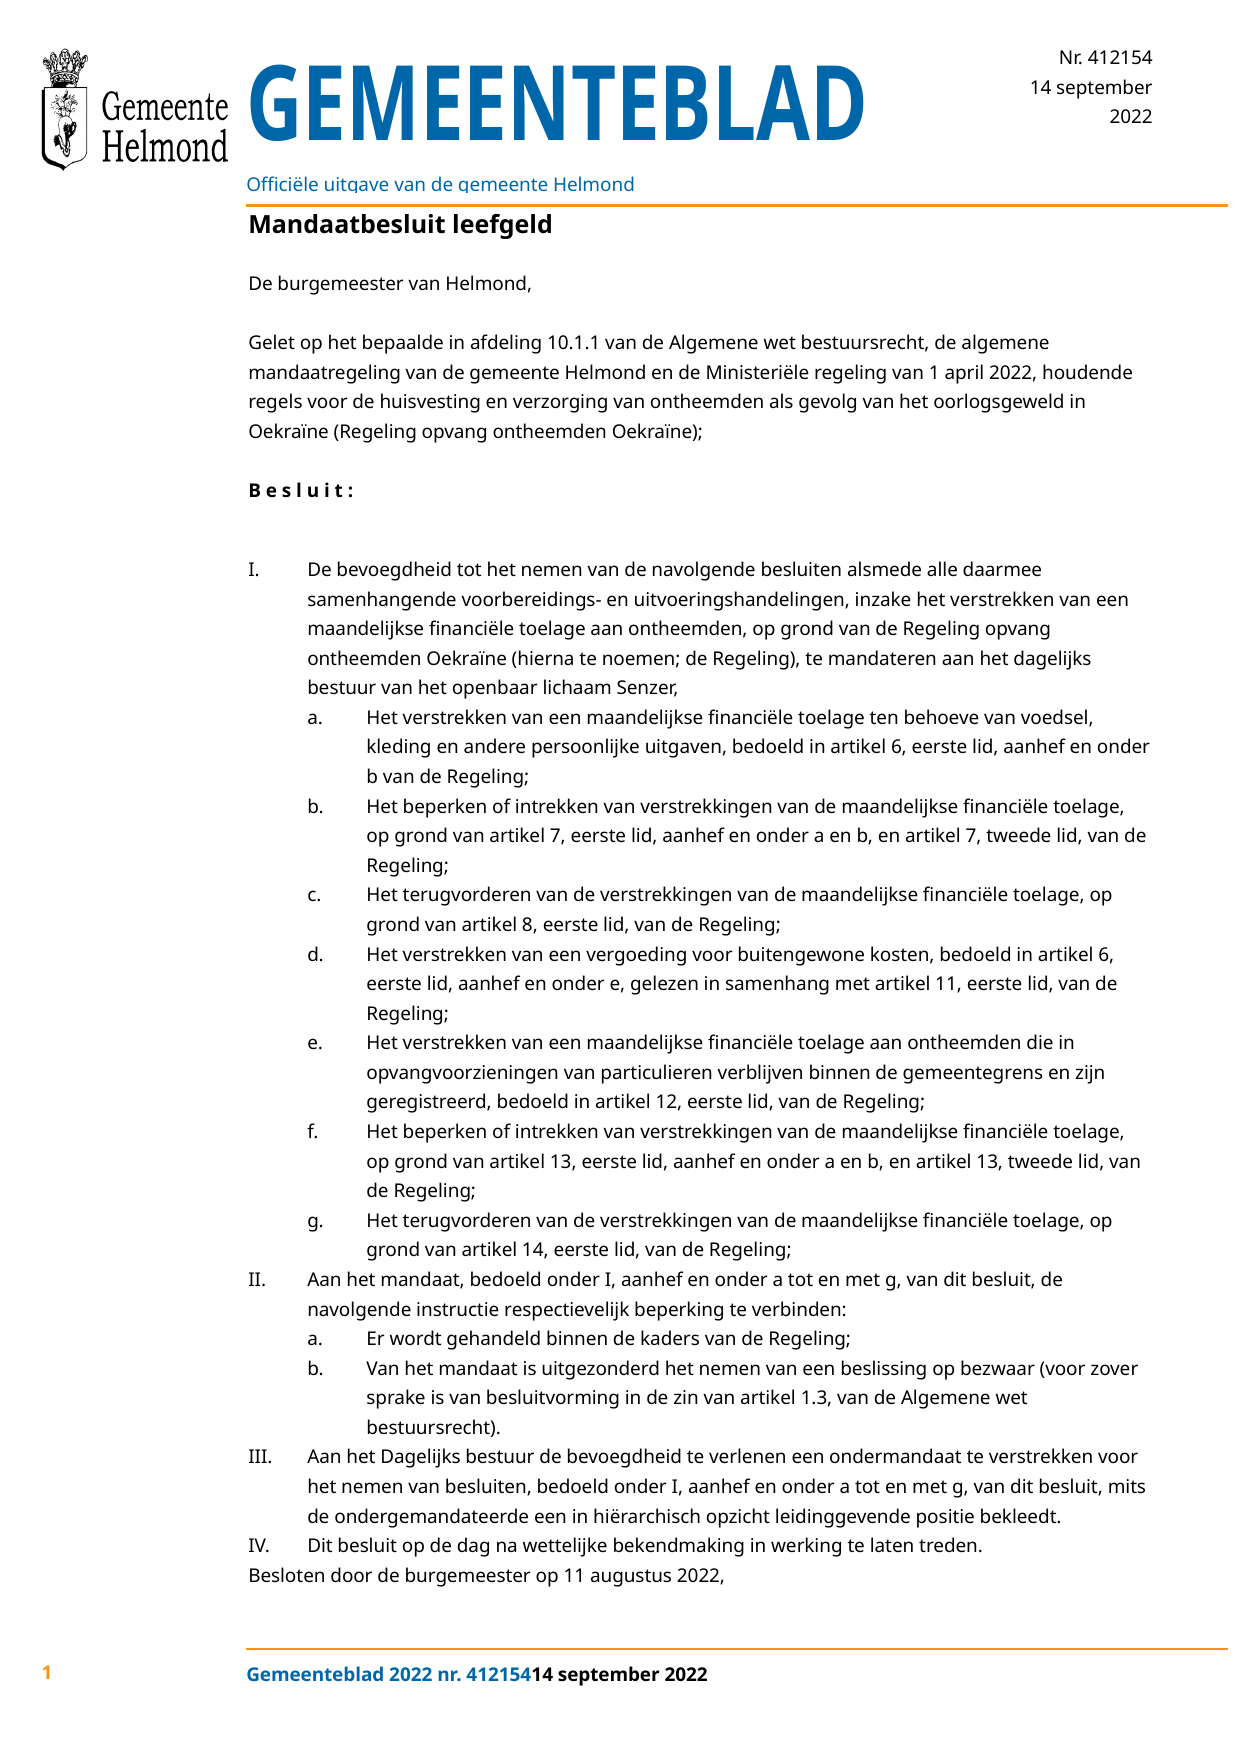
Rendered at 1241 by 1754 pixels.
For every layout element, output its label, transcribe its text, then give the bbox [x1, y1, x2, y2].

list Van het mandaat is uitgezonderd het nemen van een beslissing op bezwaar (voor zover sprake is van besluitvorming in de zin van artikel 1.3, van de Algemene wet bestuursrecht). [307, 1355, 1152, 1440]
picture [41, 47, 231, 172]
text De burgemeester van Helmond, [248, 270, 1152, 296]
list Het verstrekken van een maandelijkse financiële toelage ten behoeve van voedsel, kleding en andere persoonlijke uitgaven, bedoeld in artikel 6, eerste lid, aanhef en onder b van de Regeling; [307, 704, 1152, 789]
list De bevoegdheid tot het nemen van de navolgende besluiten alsmede alle daarmee samenhangende voorbereidings- en uitvoeringshandelingen, inzake het verstrekken van een maandelijkse financiële toelage aan ontheemden, op grond van de Regeling opvang ontheemden Oekraïne (hierna te noemen; de Regeling), te mandateren aan het dagelijks bestuur van het openbaar lichaam Senzer, [248, 556, 1152, 700]
text Besloten door de burgemeester op 11 augustus 2022, [248, 1562, 1152, 1588]
list Het beperken of intrekken van verstrekkingen van de maandelijkse financiële toelage, op grond van artikel 7, eerste lid, aanhef en onder a en b, en artikel 7, tweede lid, van de Regeling; [307, 793, 1152, 878]
list Aan het Dagelijks bestuur de bevoegdheid te verlenen een ondermandaat te verstrekken voor het nemen van besluiten, bedoeld onder I, aanhef en onder a tot en met g, van dit besluit, mits de ondergemandateerde een in hiërarchisch opzicht leidinggevende positie bekleedt. [248, 1444, 1152, 1529]
list Het terugvorderen van de verstrekkingen van de maandelijkse financiële toelage, op grond van artikel 8, eerste lid, van de Regeling; [307, 882, 1152, 937]
text Mandaatbesluit leefgeld [248, 207, 1152, 241]
text B e s l u i t : [248, 477, 1152, 503]
list Het terugvorderen van de verstrekkingen van de maandelijkse financiële toelage, op grond van artikel 14, eerste lid, van de Regeling; [307, 1207, 1152, 1262]
list Het verstrekken van een vergoeding voor buitengewone kosten, bedoeld in artikel 6, eerste lid, aanhef en onder e, gelezen in samenhang met artikel 11, eerste lid, van de Regeling; [307, 941, 1152, 1026]
list Het verstrekken van een maandelijkse financiële toelage aan ontheemden die in opvangvoorzieningen van particulieren verblijven binnen de gemeentegrens en zijn geregistreerd, bedoeld in artikel 12, eerste lid, van de Regeling; [307, 1029, 1152, 1114]
list Aan het mandaat, bedoeld onder I, aanhef en onder a tot en met g, van dit besluit, de navolgende instructie respectievelijk beperking te verbinden: [248, 1266, 1152, 1322]
list Dit besluit op de dag na wettelijke bekendmaking in werking te laten treden. [248, 1532, 1152, 1558]
list Er wordt gehandeld binnen de kaders van de Regeling; [307, 1325, 1152, 1351]
text Gelet op het bepaalde in afdeling 10.1.1 van de Algemene wet bestuursrecht, de algemene mandaatregeling van de gemeente Helmond en de Ministeriële regeling van 1 april 2022, houdende regels voor de huisvesting en verzorging van ontheemden als gevolg van het oorlogsgeweld in Oekraïne (Regeling opvang ontheemden Oekraïne); [248, 329, 1152, 444]
list Het beperken of intrekken van verstrekkingen van de maandelijkse financiële toelage, op grond van artikel 13, eerste lid, aanhef en onder a en b, en artikel 13, tweede lid, van de Regeling; [307, 1118, 1152, 1203]
